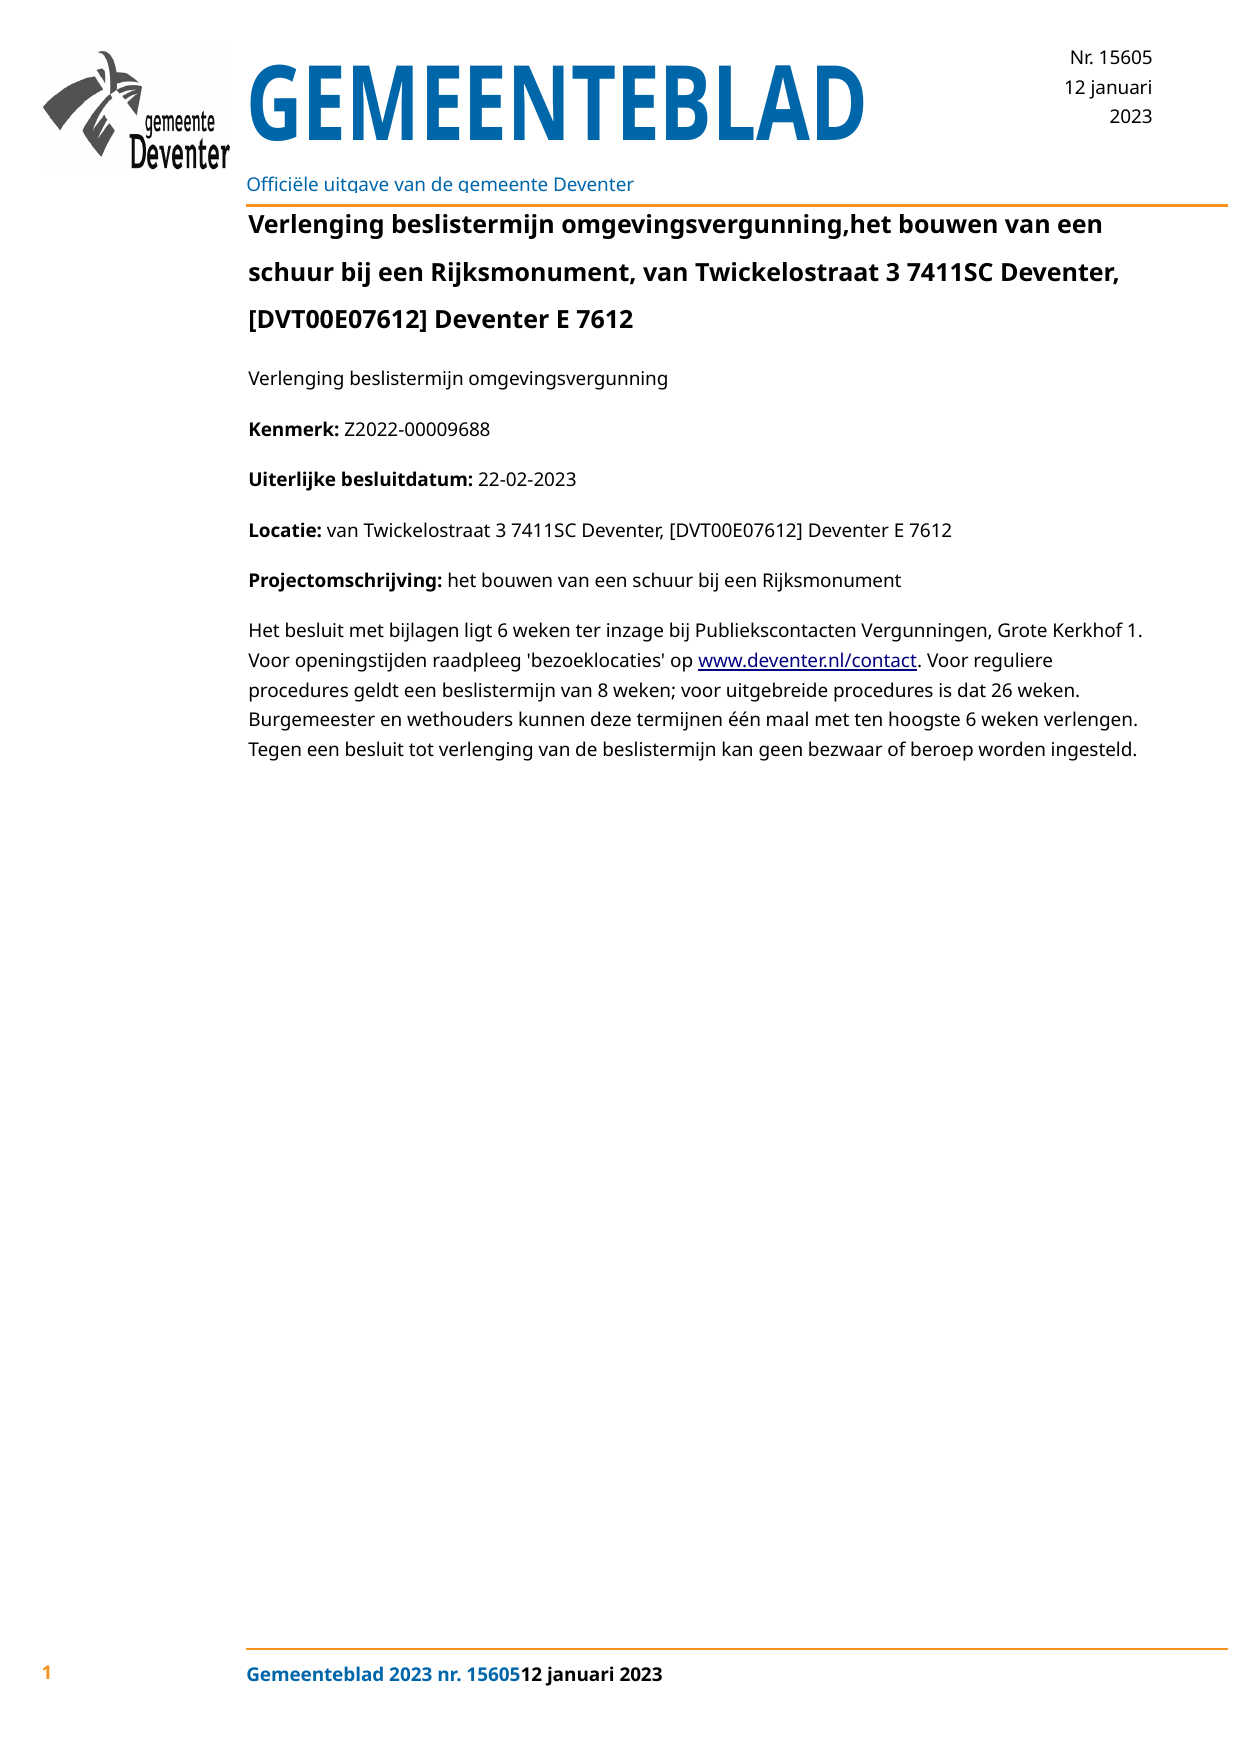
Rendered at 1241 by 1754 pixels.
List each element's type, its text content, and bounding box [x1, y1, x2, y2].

picture [41, 47, 231, 172]
text Het besluit met bijlagen ligt 6 weken ter inzage bij Publiekscontacten Vergunningen, Grote Kerkhof 1. Voor openingstijden raadpleeg 'bezoeklocaties' op www.deventer.nl/contact. Voor reguliere procedures geldt een beslistermijn van 8 weken; voor uitgebreide procedures is dat 26 weken. Burgemeester en wethouders kunnen deze termijnen één maal met ten hoogste 6 weken verlengen. Tegen een besluit tot verlenging van de beslistermijn kan geen bezwaar of beroep worden ingesteld. [248, 618, 1152, 762]
text Verlenging beslistermijn omgevingsvergunning,het bouwen van een schuur bij een Rijksmonument, van Twickelostraat 3 7411SC Deventer, [DVT00E07612] Deventer E 7612 [248, 207, 1152, 336]
text Uiterlijke besluitdatum: 22-02-2023 [248, 466, 1152, 492]
text Verlenging beslistermijn omgevingsvergunning [248, 366, 1152, 391]
text Locatie: van Twickelostraat 3 7411SC Deventer, [DVT00E07612] Deventer E 7612 [248, 517, 1152, 542]
text Kenmerk: Z2022-00009688 [248, 416, 1152, 442]
text Projectomschrijving: het bouwen van een schuur bij een Rijksmonument [248, 567, 1152, 593]
